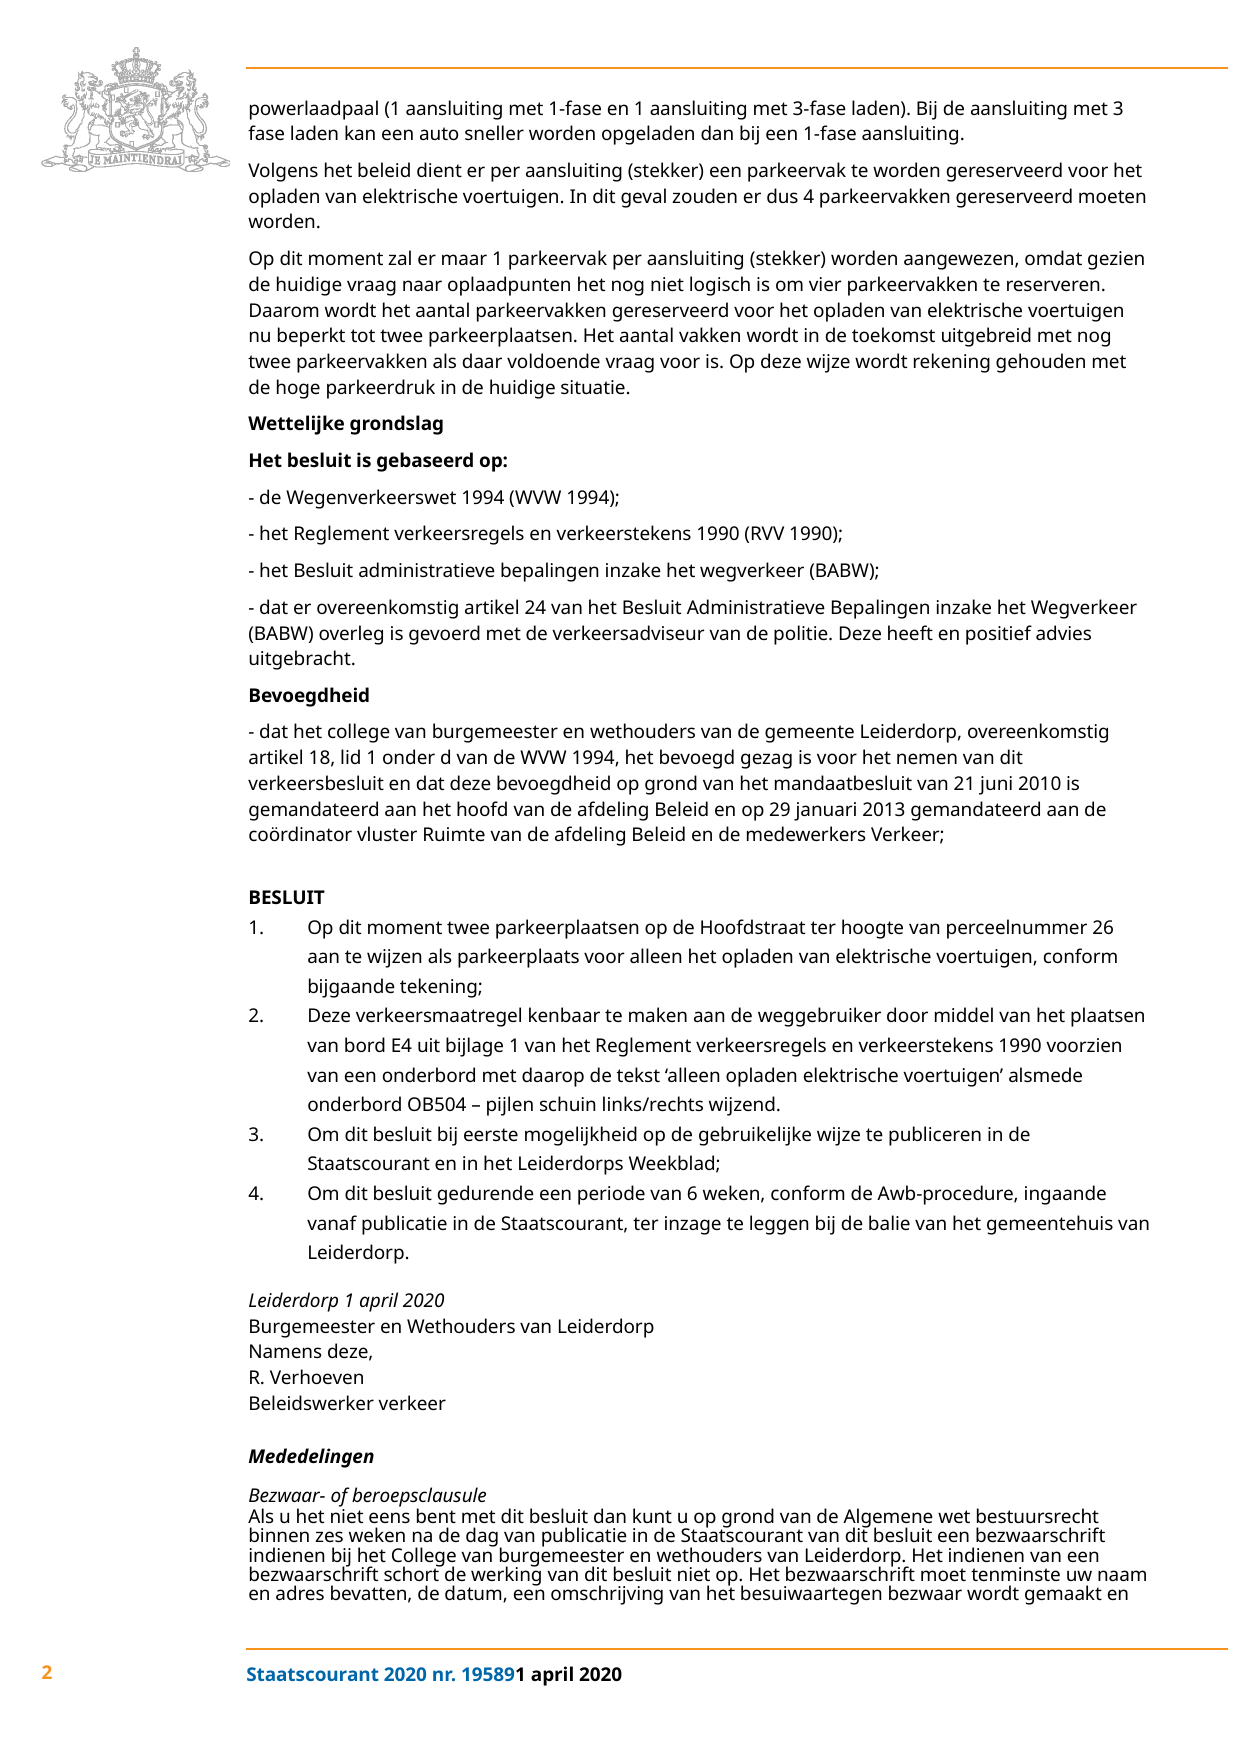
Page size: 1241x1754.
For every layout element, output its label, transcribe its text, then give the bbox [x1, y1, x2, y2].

list Om dit besluit bij eerste mogelijkheid op de gebruikelijke wijze te publiceren in de Staatscourant en in het Leiderdorps Weekblad; [248, 1121, 1152, 1176]
text Op dit moment zal er maar 1 parkeervak per aansluiting (stekker) worden aangewezen, omdat gezien de huidige vraag naar oplaadpunten het nog niet logisch is om vier parkeervakken te reserveren. Daarom wordt het aantal parkeervakken gereserveerd voor het opladen van elektrische voertuigen nu beperkt tot twee parkeerplaatsen. Het aantal vakken wordt in de toekomst uitgebreid met nog twee parkeervakken als daar voldoende vraag voor is. Op deze wijze wordt rekening gehouden met de hoge parkeerdruk in de huidige situatie. [248, 245, 1152, 400]
text Bevoegdheid [248, 682, 1152, 708]
text Mededelingen [248, 1443, 1152, 1469]
text Volgens het beleid dient er per aansluiting (stekker) een parkeervak te worden gereserveerd voor het opladen van elektrische voertuigen. In dit geval zouden er dus 4 parkeervakken gereserveerd moeten worden. [248, 157, 1152, 234]
text Wettelijke grondslag [248, 411, 1152, 436]
text - het Besluit administratieve bepalingen inzake het wegverkeer (BABW); [248, 557, 1152, 583]
picture [41, 47, 231, 172]
text - het Reglement verkeersregels en verkeerstekens 1990 (RVV 1990); [248, 521, 1152, 546]
text Als u het niet eens bent met dit besluit dan kunt u op grond van de Algemene wet bestuursrecht binnen zes weken na de dag van publicatie in de Staatscourant van dit besluit een bezwaarschrift indienen bij het College van burgemeester en wethouders van Leiderdorp. Het indienen van een bezwaarschrift schort de werking van dit besluit niet op. Het bezwaarschrift moet tenminste uw naam en adres bevatten, de datum, een omschrijving van het besuiwaartegen bezwaar wordt gemaakt en [248, 1508, 1152, 1604]
text - de Wegenverkeerswet 1994 (WVW 1994); [248, 484, 1152, 510]
list Op dit moment twee parkeerplaatsen op de Hoofdstraat ter hoogte van perceelnummer 26 aan te wijzen als parkeerplaats voor alleen het opladen van elektrische voertuigen, conform bijgaande tekening; [248, 914, 1152, 999]
text BESLUIT [248, 884, 1152, 910]
text Namens deze, [248, 1339, 1152, 1364]
text Leiderdorp 1 april 2020 [248, 1287, 1152, 1313]
text - dat er overeenkomstig artikel 24 van het Besluit Administratieve Bepalingen inzake het Wegverkeer (BABW) overleg is gevoerd met de verkeersadviseur van de politie. Deze heeft en positief advies uitgebracht. [248, 594, 1152, 671]
list Deze verkeersmaatregel kenbaar te maken aan de weggebruiker door middel van het plaatsen van bord E4 uit bijlage 1 van het Reglement verkeersregels en verkeerstekens 1990 voorzien van een onderbord met daarop de tekst ‘alleen opladen elektrische voertuigen’ alsmede onderbord OB504 – pijlen schuin links/rechts wijzend. [248, 1003, 1152, 1117]
text R. Verhoeven [248, 1364, 1152, 1390]
text Bezwaar- of beroepsclausule [248, 1482, 1152, 1508]
text Beleidswerker verkeer [248, 1390, 1152, 1416]
text Burgemeester en Wethouders van Leiderdorp [248, 1313, 1152, 1339]
list Om dit besluit gedurende een periode van 6 weken, conform de Awb-procedure, ingaande vanaf publicatie in de Staatscourant, ter inzage te leggen bij de balie van het gemeentehuis van Leiderdorp. [248, 1180, 1152, 1265]
text - dat het college van burgemeester en wethouders van de gemeente Leiderdorp, overeenkomstig artikel 18, lid 1 onder d van de WVW 1994, het bevoegd gezag is voor het nemen van dit verkeersbesluit en dat deze bevoegdheid op grond van het mandaatbesluit van 21 juni 2010 is gemandateerd aan het hoofd van de afdeling Beleid en op 29 januari 2013 gemandateerd aan de coördinator vluster Ruimte van de afdeling Beleid en de medewerkers Verkeer; [248, 719, 1152, 847]
text Het besluit is gebaseerd op: [248, 447, 1152, 473]
text powerlaadpaal (1 aansluiting met 1-fase en 1 aansluiting met 3-fase laden). Bij de aansluiting met 3 fase laden kan een auto sneller worden opgeladen dan bij een 1-fase aansluiting. [248, 95, 1152, 146]
